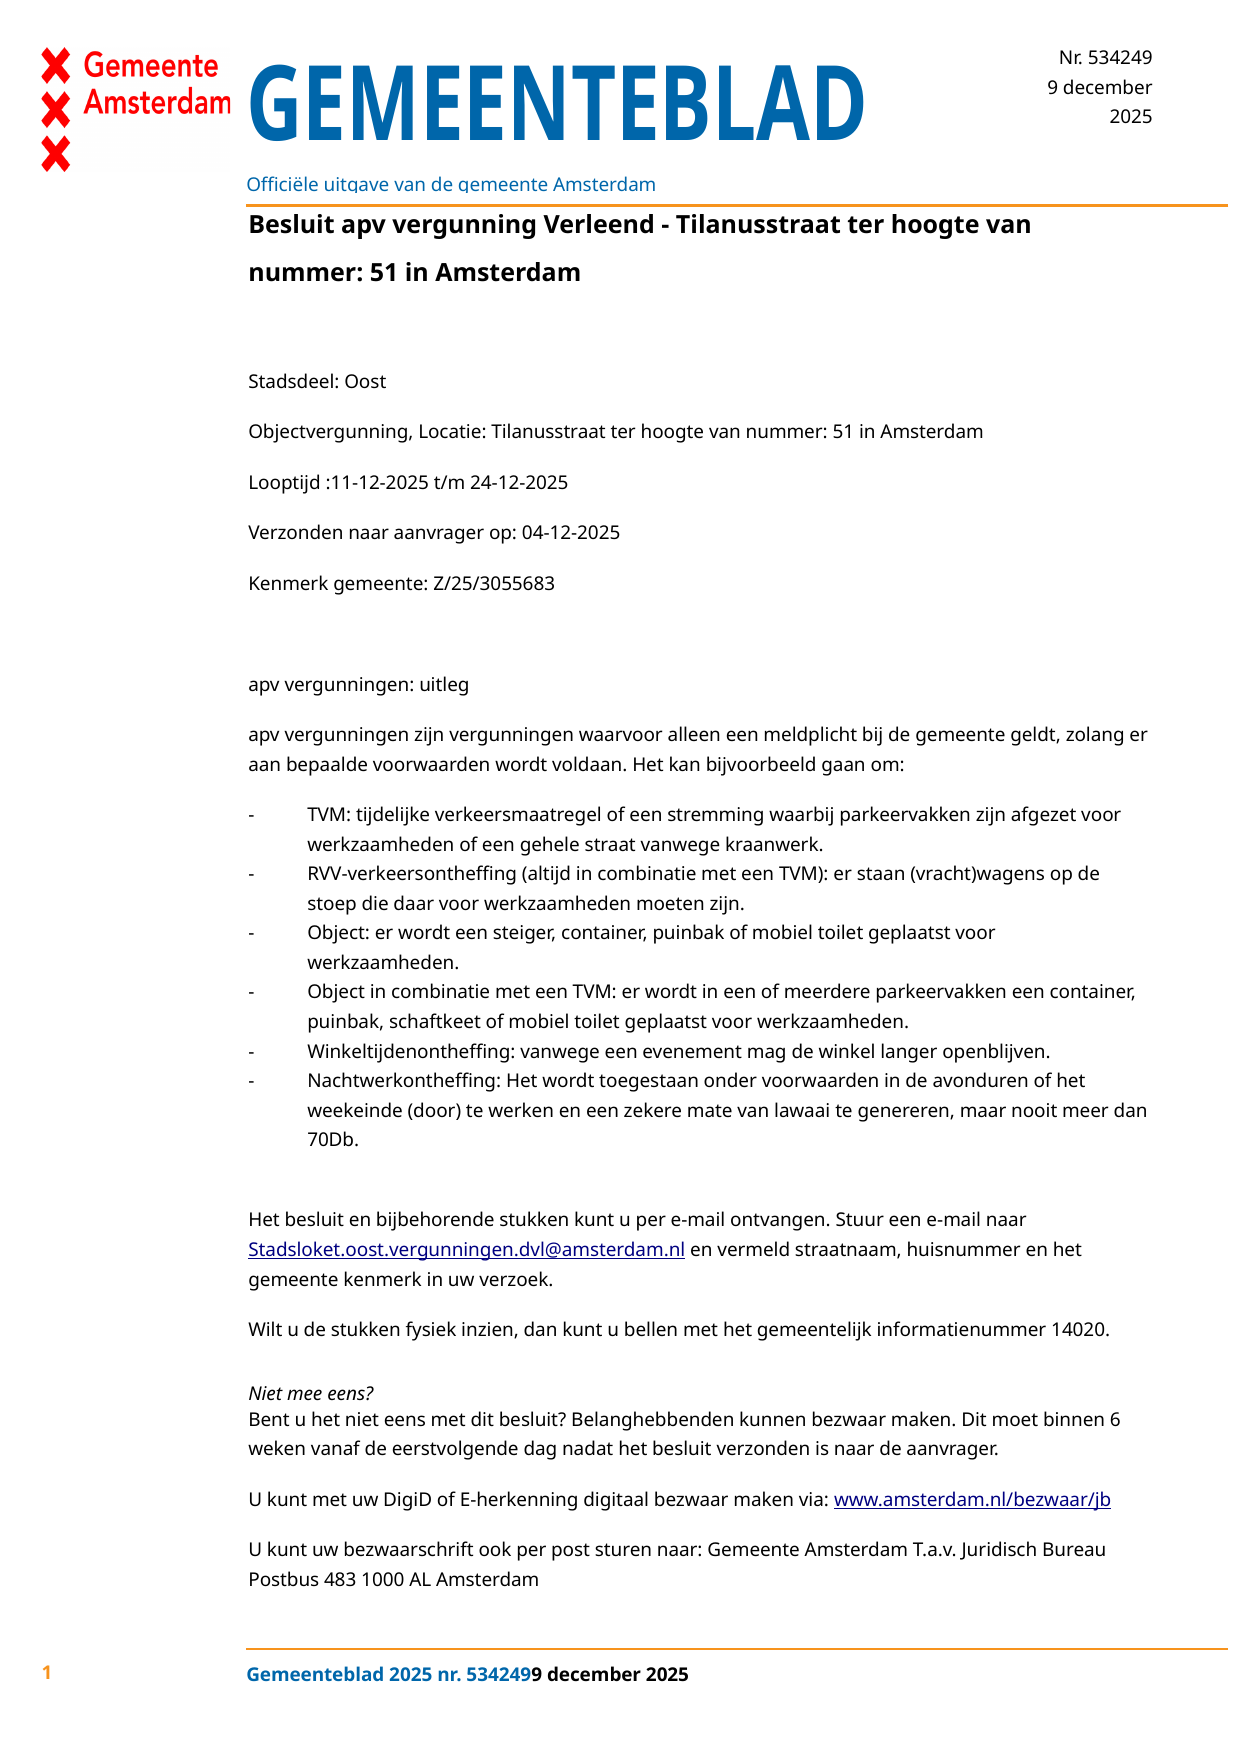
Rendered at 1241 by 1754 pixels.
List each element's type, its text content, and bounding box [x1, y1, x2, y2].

list Nachtwerkontheffing: Het wordt toegestaan onder voorwaarden in de avonduren of het weekeinde (door) te werken en een zekere mate van lawaai te genereren, maar nooit meer dan 70Db. [248, 1067, 1152, 1152]
list Object in combinatie met een TVM: er wordt in een of meerdere parkeervakken een container, puinbak, schaftkeet of mobiel toilet geplaatst voor werkzaamheden. [248, 979, 1152, 1034]
list TVM: tijdelijke verkeersmaatregel of een stremming waarbij parkeervakken zijn afgezet voor werkzaamheden of een gehele straat vanwege kraanwerk. [248, 801, 1152, 857]
text Stadsdeel: Oost [248, 368, 1152, 394]
text Objectvergunning, Locatie: Tilanusstraat ter hoogte van nummer: 51 in Amsterdam [248, 419, 1152, 444]
text Niet mee eens? [248, 1380, 1152, 1406]
text Looptijd :11-12-2025 t/m 24-12-2025 [248, 469, 1152, 495]
text apv vergunningen zijn vergunningen waarvoor alleen een meldplicht bij de gemeente geldt, zolang er aan bepaalde voorwaarden wordt voldaan. Het kan bijvoorbeeld gaan om: [248, 721, 1152, 777]
text Bent u het niet eens met dit besluit? Belanghebbenden kunnen bezwaar maken. Dit moet binnen 6 weken vanaf de eerstvolgende dag nadat het besluit verzonden is naar de aanvrager. [248, 1406, 1152, 1461]
list Object: er wordt een steiger, container, puinbak of mobiel toilet geplaatst voor werkzaamheden. [248, 919, 1152, 975]
list Winkeltijdenontheffing: vanwege een evenement mag de winkel langer openblijven. [248, 1038, 1152, 1064]
text U kunt met uw DigiD of E-herkenning digitaal bezwaar maken via: www.amsterdam.nl/bezwaar/jb [248, 1486, 1152, 1512]
text Kenmerk gemeente: Z/25/3055683 [248, 570, 1152, 596]
text Verzonden naar aanvrager op: 04-12-2025 [248, 519, 1152, 545]
picture [41, 47, 231, 172]
text apv vergunningen: uitleg [248, 671, 1152, 697]
text Het besluit en bijbehorende stukken kunt u per e-mail ontvangen. Stuur een e-mail naar Stadsloket.oost.vergunningen.dvl@amsterdam.nl en vermeld straatnaam, huisnummer en het gemeente kenmerk in uw verzoek. [248, 1207, 1152, 1292]
text Besluit apv vergunning Verleend - Tilanusstraat ter hoogte van nummer: 51 in Amsterdam [248, 207, 1152, 288]
text Wilt u de stukken fysiek inzien, dan kunt u bellen met het gemeentelijk informatienummer 14020. [248, 1316, 1152, 1342]
list RVV-verkeersontheffing (altijd in combinatie met een TVM): er staan (vracht)wagens op de stoep die daar voor werkzaamheden moeten zijn. [248, 860, 1152, 916]
text U kunt uw bezwaarschrift ook per post sturen naar: Gemeente Amsterdam T.a.v. Juridisch Bureau Postbus 483 1000 AL Amsterdam [248, 1536, 1152, 1592]
